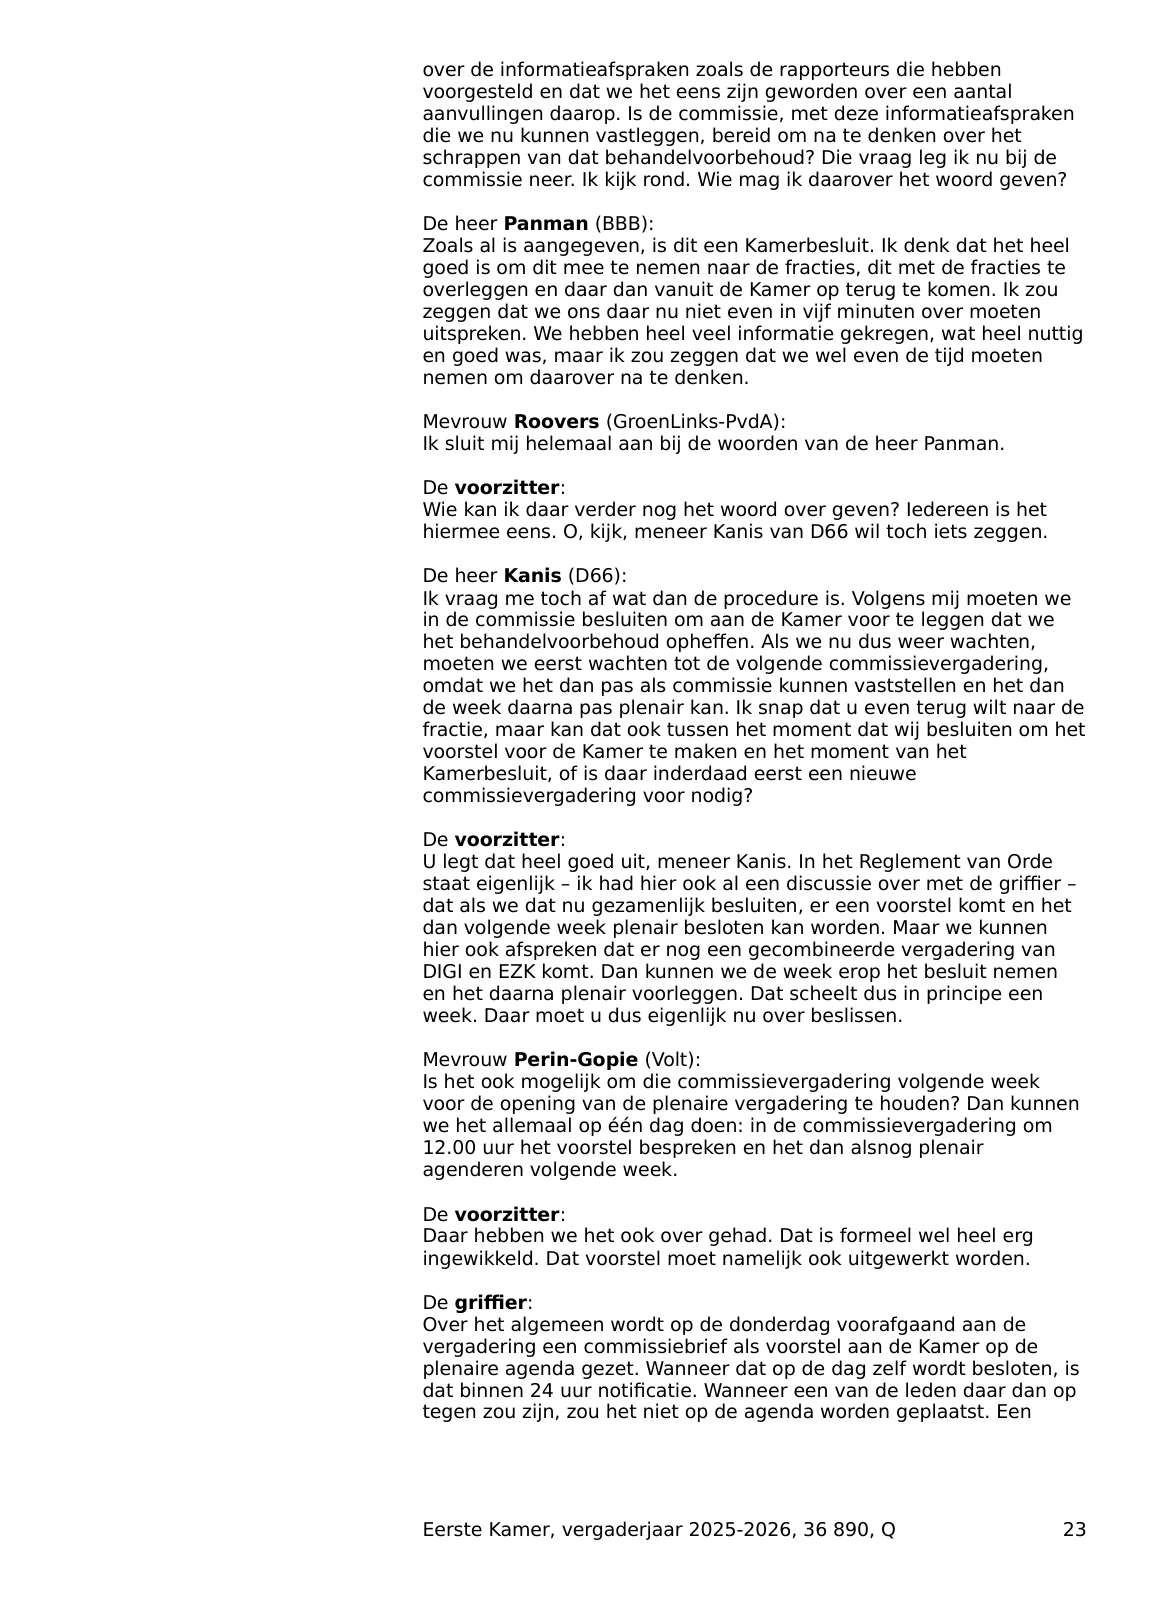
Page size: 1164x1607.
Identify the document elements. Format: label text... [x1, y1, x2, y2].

text Mevrouw Roovers (GroenLinks-PvdA): [422, 411, 1087, 433]
text Wie kan ik daar verder nog het woord over geven? Iedereen is het hiermee eens. O, kijk, meneer Kanis van D66 wil toch iets zeggen. [422, 499, 1087, 543]
text De voorzitter: [422, 1203, 1087, 1225]
text Daar hebben we het ook over gehad. Dat is formeel wel heel erg ingewikkeld. Dat voorstel moet namelijk ook uitgewerkt worden. [422, 1225, 1087, 1269]
text Zoals al is aangegeven, is dit een Kamerbesluit. Ik denk dat het heel goed is om dit mee te nemen naar de fracties, dit met de fracties te overleggen en daar dan vanuit de Kamer op terug te komen. Ik zou zeggen dat we ons daar nu niet even in vijf minuten over moeten uitspreken. We hebben heel veel informatie gekregen, wat heel nuttig en goed was, maar ik zou zeggen dat we wel even de tijd moeten nemen om daarover na te denken. [422, 235, 1087, 389]
text over de informatieafspraken zoals de rapporteurs die hebben voorgesteld en dat we het eens zijn geworden over een aantal aanvullingen daarop. Is de commissie, met deze informatieafspraken die we nu kunnen vastleggen, bereid om na te denken over het schrappen van dat behandelvoorbehoud? Die vraag leg ik nu bij de commissie neer. Ik kijk rond. Wie mag ik daarover het woord geven? [422, 59, 1087, 191]
text Over het algemeen wordt op de donderdag voorafgaand aan de vergadering een commissiebrief als voorstel aan de Kamer op de plenaire agenda gezet. Wanneer dat op de dag zelf wordt besloten, is dat binnen 24 uur notificatie. Wanneer een van de leden daar dan op tegen zou zijn, zou het niet op de agenda worden geplaatst. Een [422, 1313, 1087, 1423]
text Is het ook mogelijk om die commissievergadering volgende week voor de opening van de plenaire vergadering te houden? Dan kunnen we het allemaal op één dag doen: in de commissievergadering om 12.00 uur het voorstel bespreken en het dan alsnog plenair agenderen volgende week. [422, 1071, 1087, 1181]
text Ik vraag me toch af wat dan de procedure is. Volgens mij moeten we in de commissie besluiten om aan de Kamer voor te leggen dat we het behandelvoorbehoud opheffen. Als we nu dus weer wachten, moeten we eerst wachten tot de volgende commissievergadering, omdat we het dan pas als commissie kunnen vaststellen en het dan de week daarna pas plenair kan. Ik snap dat u even terug wilt naar de fractie, maar kan dat ook tussen het moment dat wij besluiten om het voorstel voor de Kamer te maken en het moment van het Kamerbesluit, of is daar inderdaad eerst een nieuwe commissievergadering voor nodig? [422, 587, 1087, 807]
text Ik sluit mij helemaal aan bij de woorden van de heer Panman. [422, 433, 1087, 455]
text De voorzitter: [422, 829, 1087, 851]
text De heer Panman (BBB): [422, 213, 1087, 235]
text De heer Kanis (D66): [422, 565, 1087, 587]
text De griffier: [422, 1292, 1087, 1313]
text U legt dat heel goed uit, meneer Kanis. In het Reglement van Orde staat eigenlijk – ik had hier ook al een discussie over met de griffier – dat als we dat nu gezamenlijk besluiten, er een voorstel komt en het dan volgende week plenair besloten kan worden. Maar we kunnen hier ook afspreken dat er nog een gecombineerde vergadering van DIGI en EZK komt. Dan kunnen we de week erop het besluit nemen en het daarna plenair voorleggen. Dat scheelt dus in principe een week. Daar moet u dus eigenlijk nu over beslissen. [422, 851, 1087, 1027]
text De voorzitter: [422, 477, 1087, 499]
text Mevrouw Perin-Gopie (Volt): [422, 1049, 1087, 1071]
